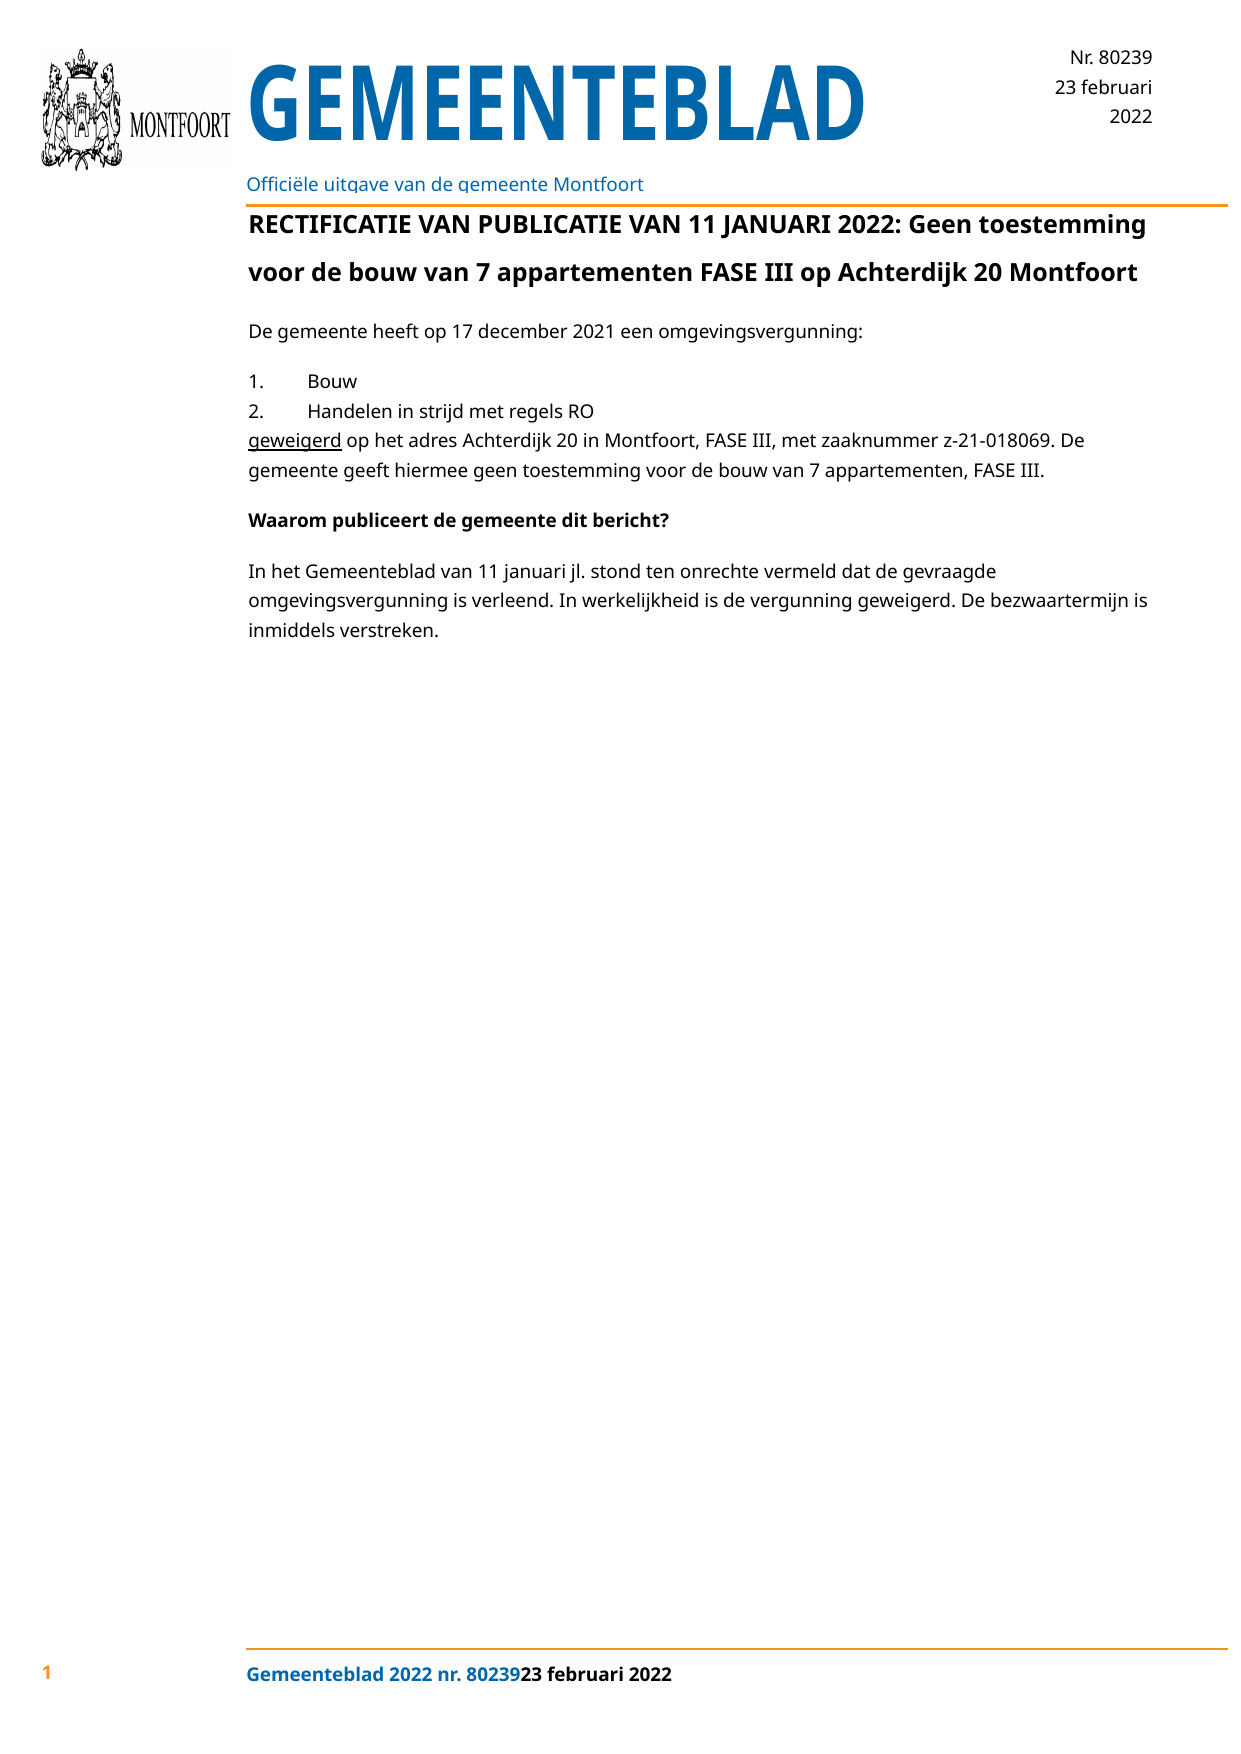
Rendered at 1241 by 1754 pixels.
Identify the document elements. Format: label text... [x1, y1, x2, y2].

text In het Gemeenteblad van 11 januari jl. stond ten onrechte vermeld dat de gevraagde omgevingsvergunning is verleend. In werkelijkheid is de vergunning geweigerd. De bezwaartermijn is inmiddels verstreken. [248, 558, 1152, 643]
picture [41, 47, 231, 172]
text RECTIFICATIE VAN PUBLICATIE VAN 11 JANUARI 2022: Geen toestemming voor de bouw van 7 appartementen FASE III op Achterdijk 20 Montfoort [248, 207, 1152, 288]
text Waarom publiceert de gemeente dit bericht? [248, 507, 1152, 533]
text geweigerd op het adres Achterdijk 20 in Montfoort, FASE III, met zaaknummer z-21-018069. De gemeente geeft hiermee geen toestemming voor de bouw van 7 appartementen, FASE III. [248, 427, 1152, 483]
list Handelen in strijd met regels RO [248, 398, 1152, 424]
list Bouw [248, 368, 1152, 394]
text De gemeente heeft op 17 december 2021 een omgevingsvergunning: [248, 318, 1152, 344]
